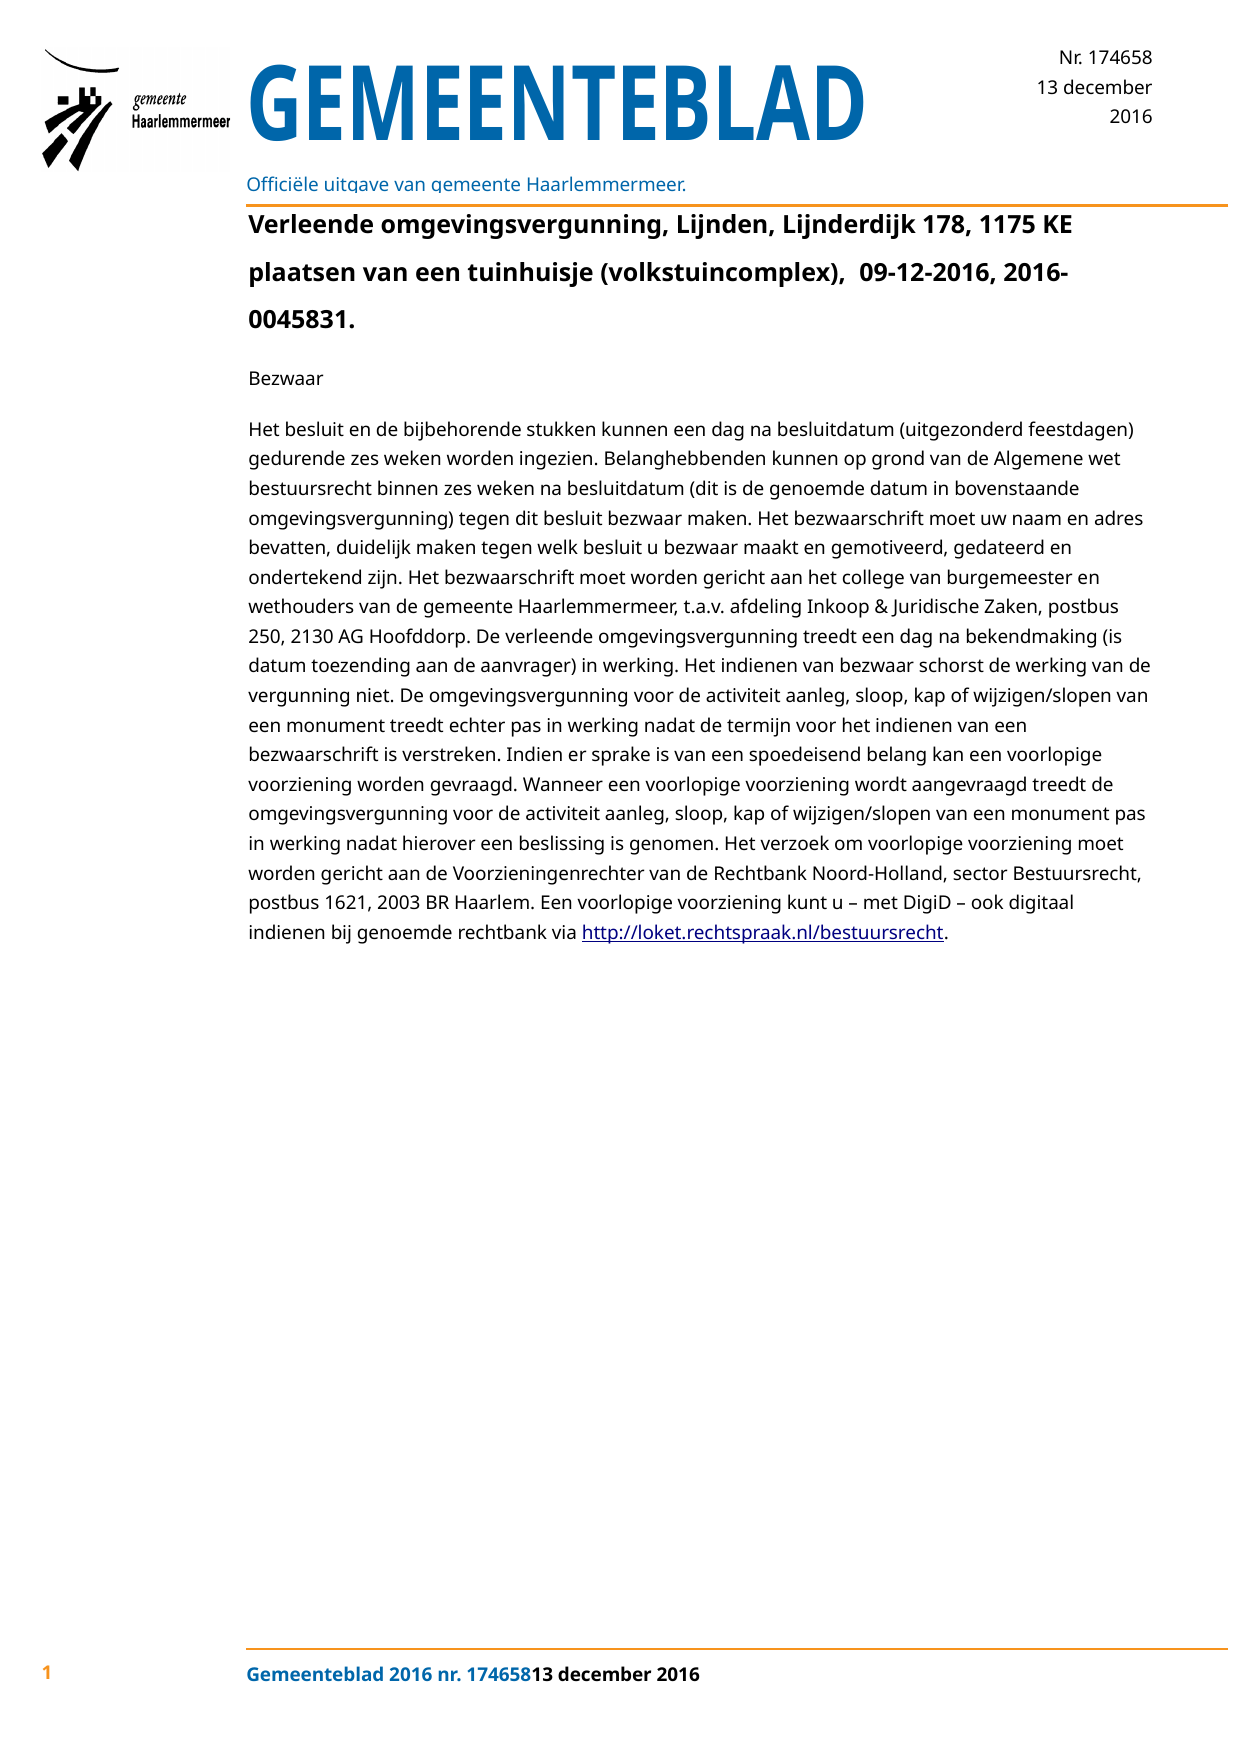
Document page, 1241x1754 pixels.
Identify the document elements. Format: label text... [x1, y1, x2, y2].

text Het besluit en de bijbehorende stukken kunnen een dag na besluitdatum (uitgezonderd feestdagen) gedurende zes weken worden ingezien. Belanghebbenden kunnen op grond van de Algemene wet bestuursrecht binnen zes weken na besluitdatum (dit is de genoemde datum in bovenstaande omgevingsvergunning) tegen dit besluit bezwaar maken. Het bezwaarschrift moet uw naam en adres bevatten, duidelijk maken tegen welk besluit u bezwaar maakt en gemotiveerd, gedateerd en ondertekend zijn. Het bezwaarschrift moet worden gericht aan het college van burgemeester en wethouders van de gemeente Haarlemmermeer, t.a.v. afdeling Inkoop & Juridische Zaken, postbus 250, 2130 AG Hoofddorp. De verleende omgevingsvergunning treedt een dag na bekendmaking (is datum toezending aan de aanvrager) in werking. Het indienen van bezwaar schorst de werking van de vergunning niet. De omgevingsvergunning voor de activiteit aanleg, sloop, kap of wijzigen/slopen van een monument treedt echter pas in werking nadat de termijn voor het indienen van een bezwaarschrift is verstreken. Indien er sprake is van een spoedeisend belang kan een voorlopige voorziening worden gevraagd. Wanneer een voorlopige voorziening wordt aangevraagd treedt de omgevingsvergunning voor de activiteit aanleg, sloop, kap of wijzigen/slopen van een monument pas in werking nadat hierover een beslissing is genomen. Het verzoek om voorlopige voorziening moet worden gericht aan de Voorzieningenrechter van de Rechtbank Noord-Holland, sector Bestuursrecht, postbus 1621, 2003 BR Haarlem. Een voorlopige voorziening kunt u – met DigiD – ook digitaal indienen bij genoemde rechtbank via http://loket.rechtspraak.nl/bestuursrecht. [248, 416, 1152, 944]
text Verleende omgevingsvergunning, Lijnden, Lijnderdijk 178, 1175 KE plaatsen van een tuinhuisje (volkstuincomplex), 09-12-2016, 2016-0045831. [248, 207, 1152, 336]
text Bezwaar [248, 366, 1152, 391]
picture [41, 47, 231, 172]
